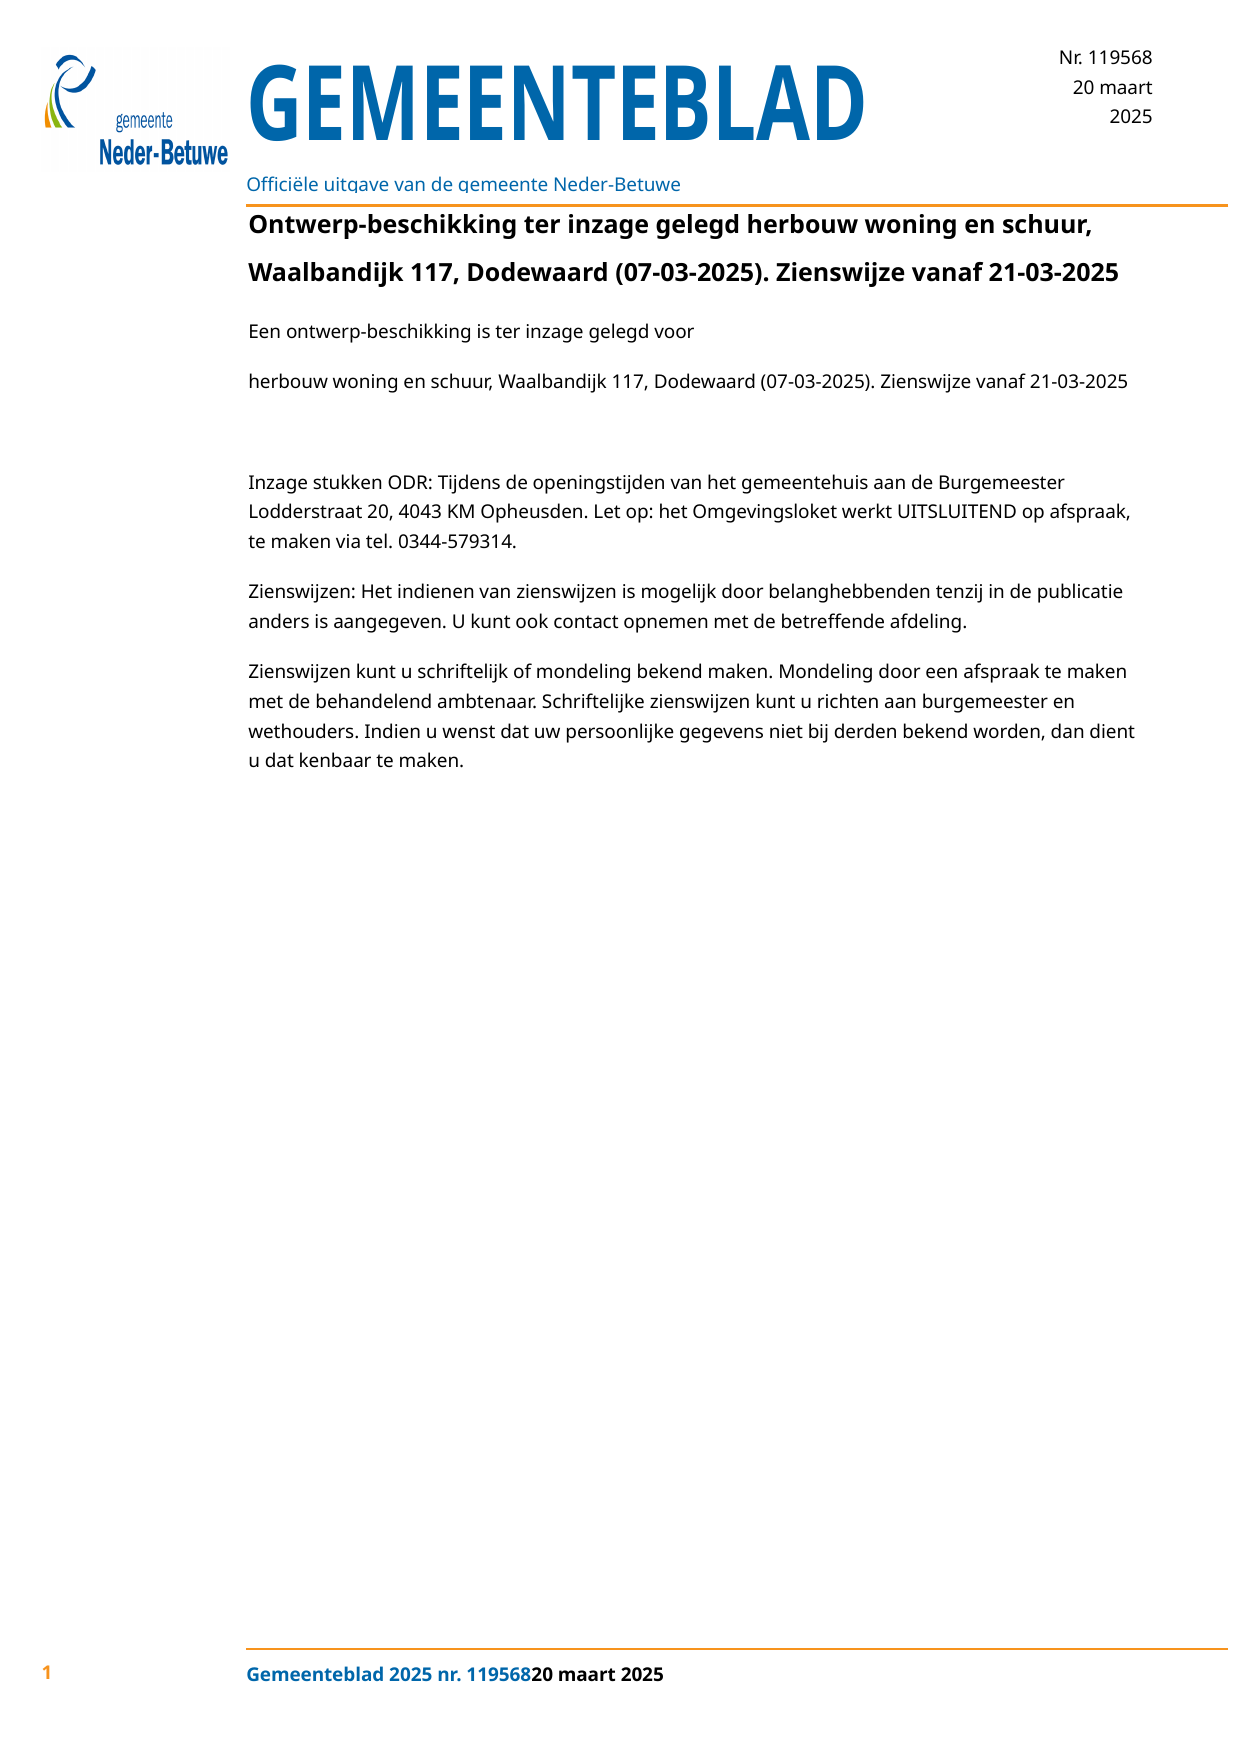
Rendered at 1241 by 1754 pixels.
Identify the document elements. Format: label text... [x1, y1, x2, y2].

picture [41, 47, 231, 172]
text Een ontwerp-beschikking is ter inzage gelegd voor [248, 318, 1152, 344]
text Inzage stukken ODR: Tijdens de openingstijden van het gemeentehuis aan de Burgemeester Lodderstraat 20, 4043 KM Opheusden. Let op: het Omgevingsloket werkt UITSLUITEND op afspraak, te maken via tel. 0344-579314. [248, 469, 1152, 554]
text herbouw woning en schuur, Waalbandijk 117, Dodewaard (07-03-2025). Zienswijze vanaf 21-03-2025 [248, 368, 1152, 394]
text Zienswijzen: Het indienen van zienswijzen is mogelijk door belanghebbenden tenzij in de publicatie anders is aangegeven. U kunt ook contact opnemen met de betreffende afdeling. [248, 579, 1152, 634]
text Zienswijzen kunt u schriftelijk of mondeling bekend maken. Mondeling door een afspraak te maken met de behandelend ambtenaar. Schriftelijke zienswijzen kunt u richten aan burgemeester en wethouders. Indien u wenst dat uw persoonlijke gegevens niet bij derden bekend worden, dan dient u dat kenbaar te maken. [248, 659, 1152, 773]
text Ontwerp-beschikking ter inzage gelegd herbouw woning en schuur, Waalbandijk 117, Dodewaard (07-03-2025). Zienswijze vanaf 21-03-2025 [248, 207, 1152, 288]
